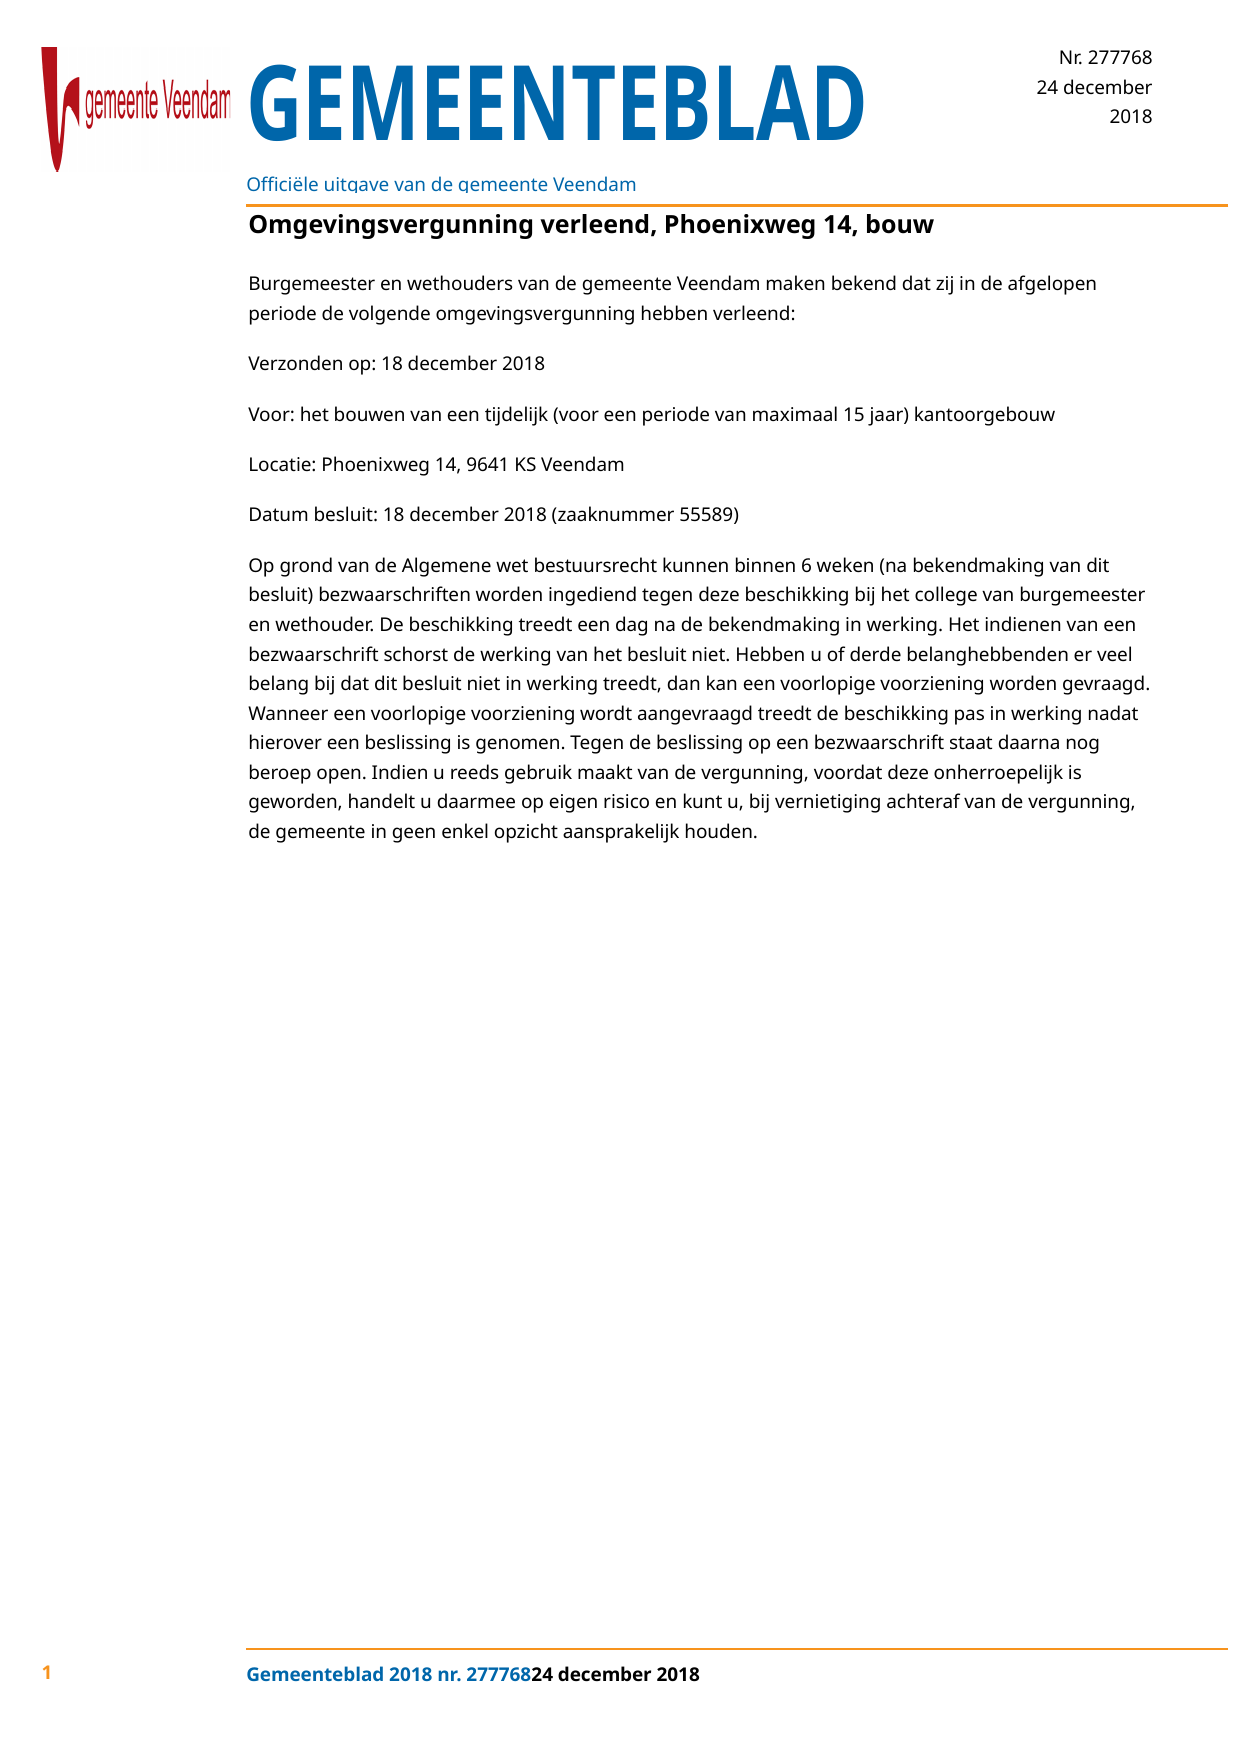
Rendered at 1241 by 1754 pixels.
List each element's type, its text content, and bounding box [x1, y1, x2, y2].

text Voor: het bouwen van een tijdelijk (voor een periode van maximaal 15 jaar) kantoorgebouw [248, 401, 1152, 426]
text Locatie: Phoenixweg 14, 9641 KS Veendam [248, 451, 1152, 477]
text Omgevingsvergunning verleend, Phoenixweg 14, bouw [248, 207, 1152, 241]
text Op grond van de Algemene wet bestuursrecht kunnen binnen 6 weken (na bekendmaking van dit besluit) bezwaarschriften worden ingediend tegen deze beschikking bij het college van burgemeester en wethouder. De beschikking treedt een dag na de bekendmaking in werking. Het indienen van een bezwaarschrift schorst de werking van het besluit niet. Hebben u of derde belanghebbenden er veel belang bij dat dit besluit niet in werking treedt, dan kan een voorlopige voorziening worden gevraagd. Wanneer een voorlopige voorziening wordt aangevraagd treedt de beschikking pas in werking nadat hierover een beslissing is genomen. Tegen de beslissing op een bezwaarschrift staat daarna nog beroep open. Indien u reeds gebruik maakt van de vergunning, voordat deze onherroepelijk is geworden, handelt u daarmee op eigen risico en kunt u, bij vernietiging achteraf van de vergunning, de gemeente in geen enkel opzicht aansprakelijk houden. [248, 552, 1152, 844]
text Verzonden op: 18 december 2018 [248, 350, 1152, 376]
text Datum besluit: 18 december 2018 (zaaknummer 55589) [248, 502, 1152, 527]
picture [41, 47, 231, 172]
text Burgemeester en wethouders van de gemeente Veendam maken bekend dat zij in de afgelopen periode de volgende omgevingsvergunning hebben verleend: [248, 270, 1152, 326]
